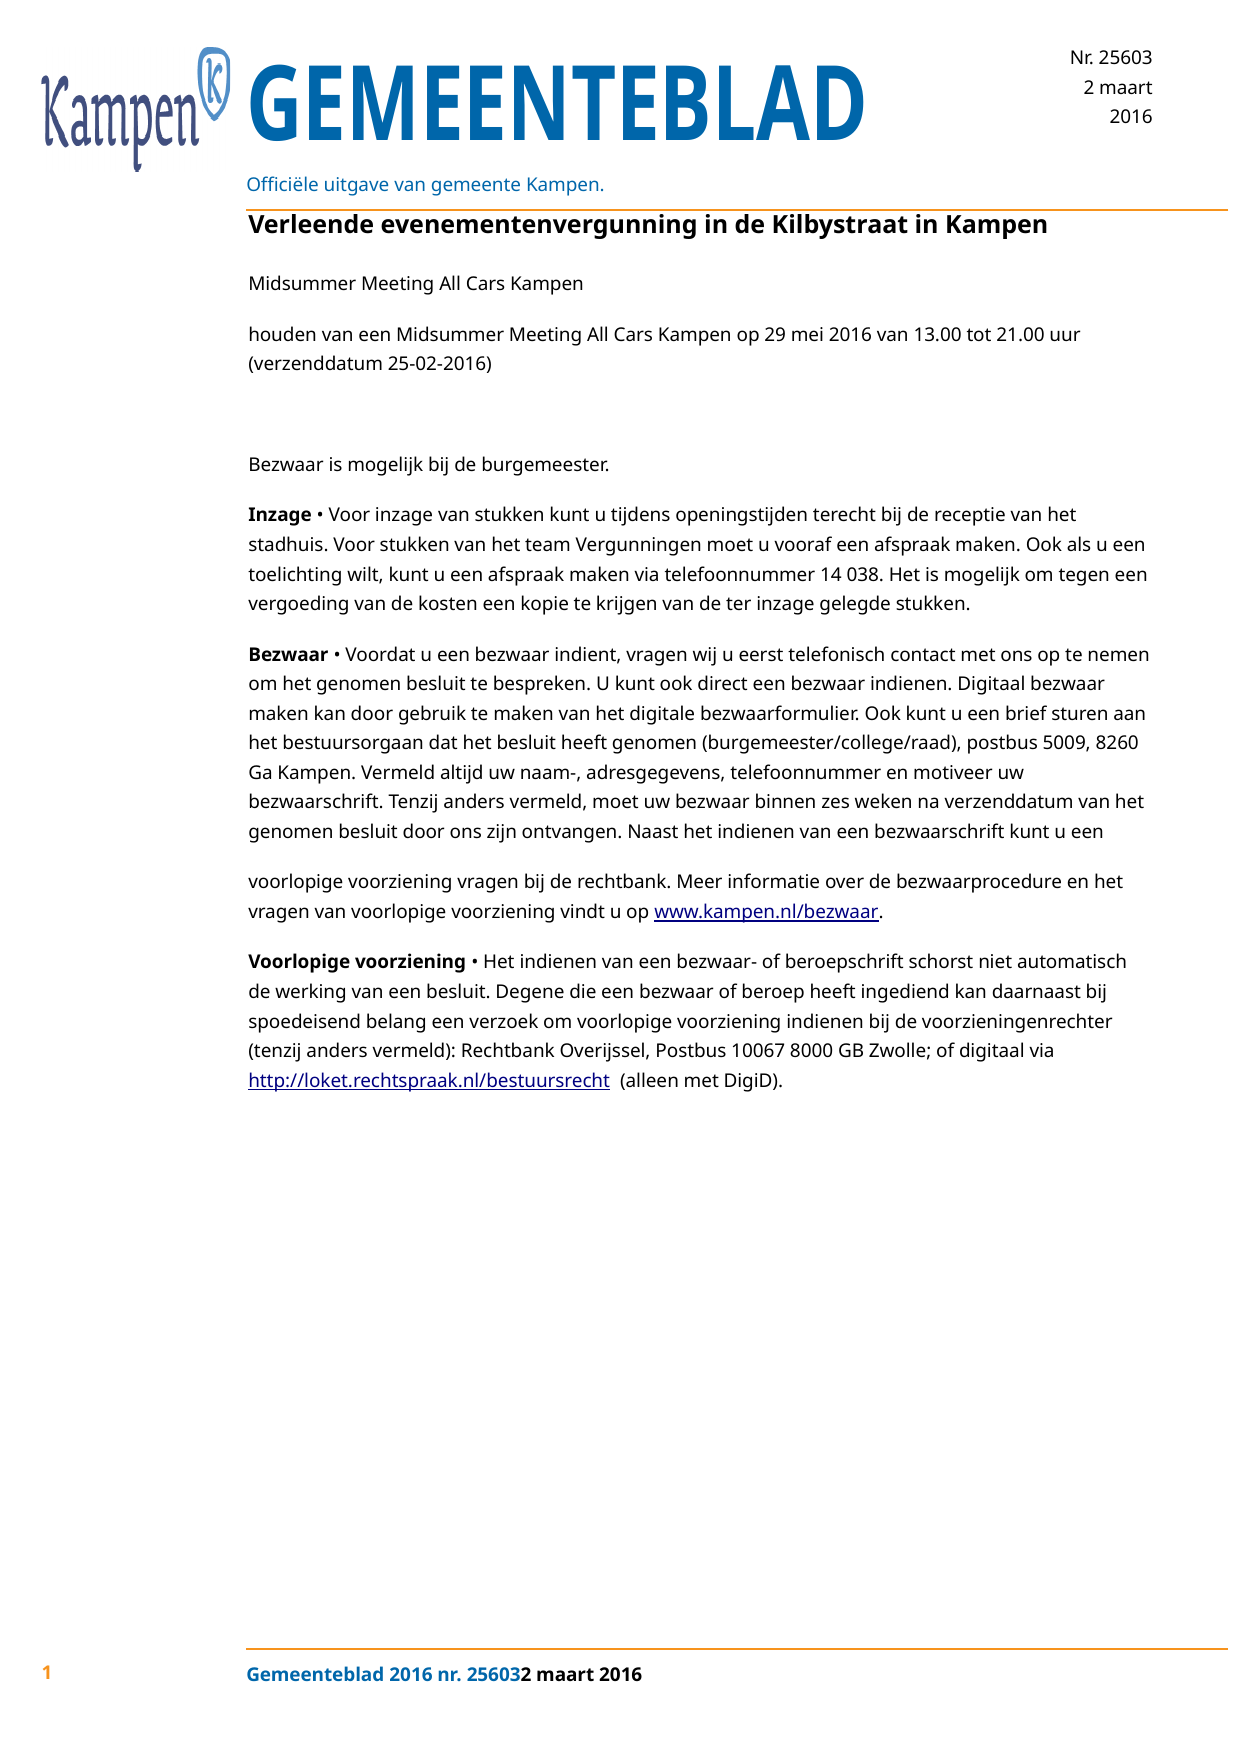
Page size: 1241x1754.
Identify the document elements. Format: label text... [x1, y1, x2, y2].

text Verleende evenementenvergunning in de Kilbystraat in Kampen [248, 211, 1152, 241]
text Bezwaar • Voordat u een bezwaar indient, vragen wij u eerst telefonisch contact met ons op te nemen om het genomen besluit te bespreken. U kunt ook direct een bezwaar indienen. Digitaal bezwaar maken kan door gebruik te maken van het digitale bezwaarformulier. Ook kunt u een brief sturen aan het bestuursorgaan dat het besluit heeft genomen (burgemeester/college/raad), postbus 5009, 8260 Ga Kampen. Vermeld altijd uw naam-, adresgegevens, telefoonnummer en motiveer uw bezwaarschrift. Tenzij anders vermeld, moet uw bezwaar binnen zes weken na verzenddatum van het genomen besluit door ons zijn ontvangen. Naast het indienen van een bezwaarschrift kunt u een [248, 641, 1152, 844]
text Midsummer Meeting All Cars Kampen [248, 270, 1152, 296]
text voorlopige voorziening vragen bij de rechtbank. Meer informatie over de bezwaarprocedure en het vragen van voorlopige voorziening vindt u op www.kampen.nl/bezwaar. [248, 869, 1152, 924]
text houden van een Midsummer Meeting All Cars Kampen op 29 mei 2016 van 13.00 tot 21.00 uur (verzenddatum 25-02-2016) [248, 321, 1152, 376]
text Voorlopige voorziening • Het indienen van een bezwaar- of beroepschrift schorst niet automatisch de werking van een besluit. Degene die een bezwaar of beroep heeft ingediend kan daarnaast bij spoedeisend belang een verzoek om voorlopige voorziening indienen bij de voorzieningenrechter (tenzij anders vermeld): Rechtbank Overijssel, Postbus 10067 8000 GB Zwolle; of digitaal via http://loket.rechtspraak.nl/bestuursrecht (alleen met DigiD). [248, 949, 1152, 1093]
text Bezwaar is mogelijk bij de burgemeester. [248, 451, 1152, 477]
text Inzage • Voor inzage van stukken kunt u tijdens openingstijden terecht bij de receptie van het stadhuis. Voor stukken van het team Vergunningen moet u vooraf een afspraak maken. Ook als u een toelichting wilt, kunt u een afspraak maken via telefoonnummer 14 038. Het is mogelijk om tegen een vergoeding van de kosten een kopie te krijgen van de ter inzage gelegde stukken. [248, 502, 1152, 616]
picture [41, 47, 231, 172]
